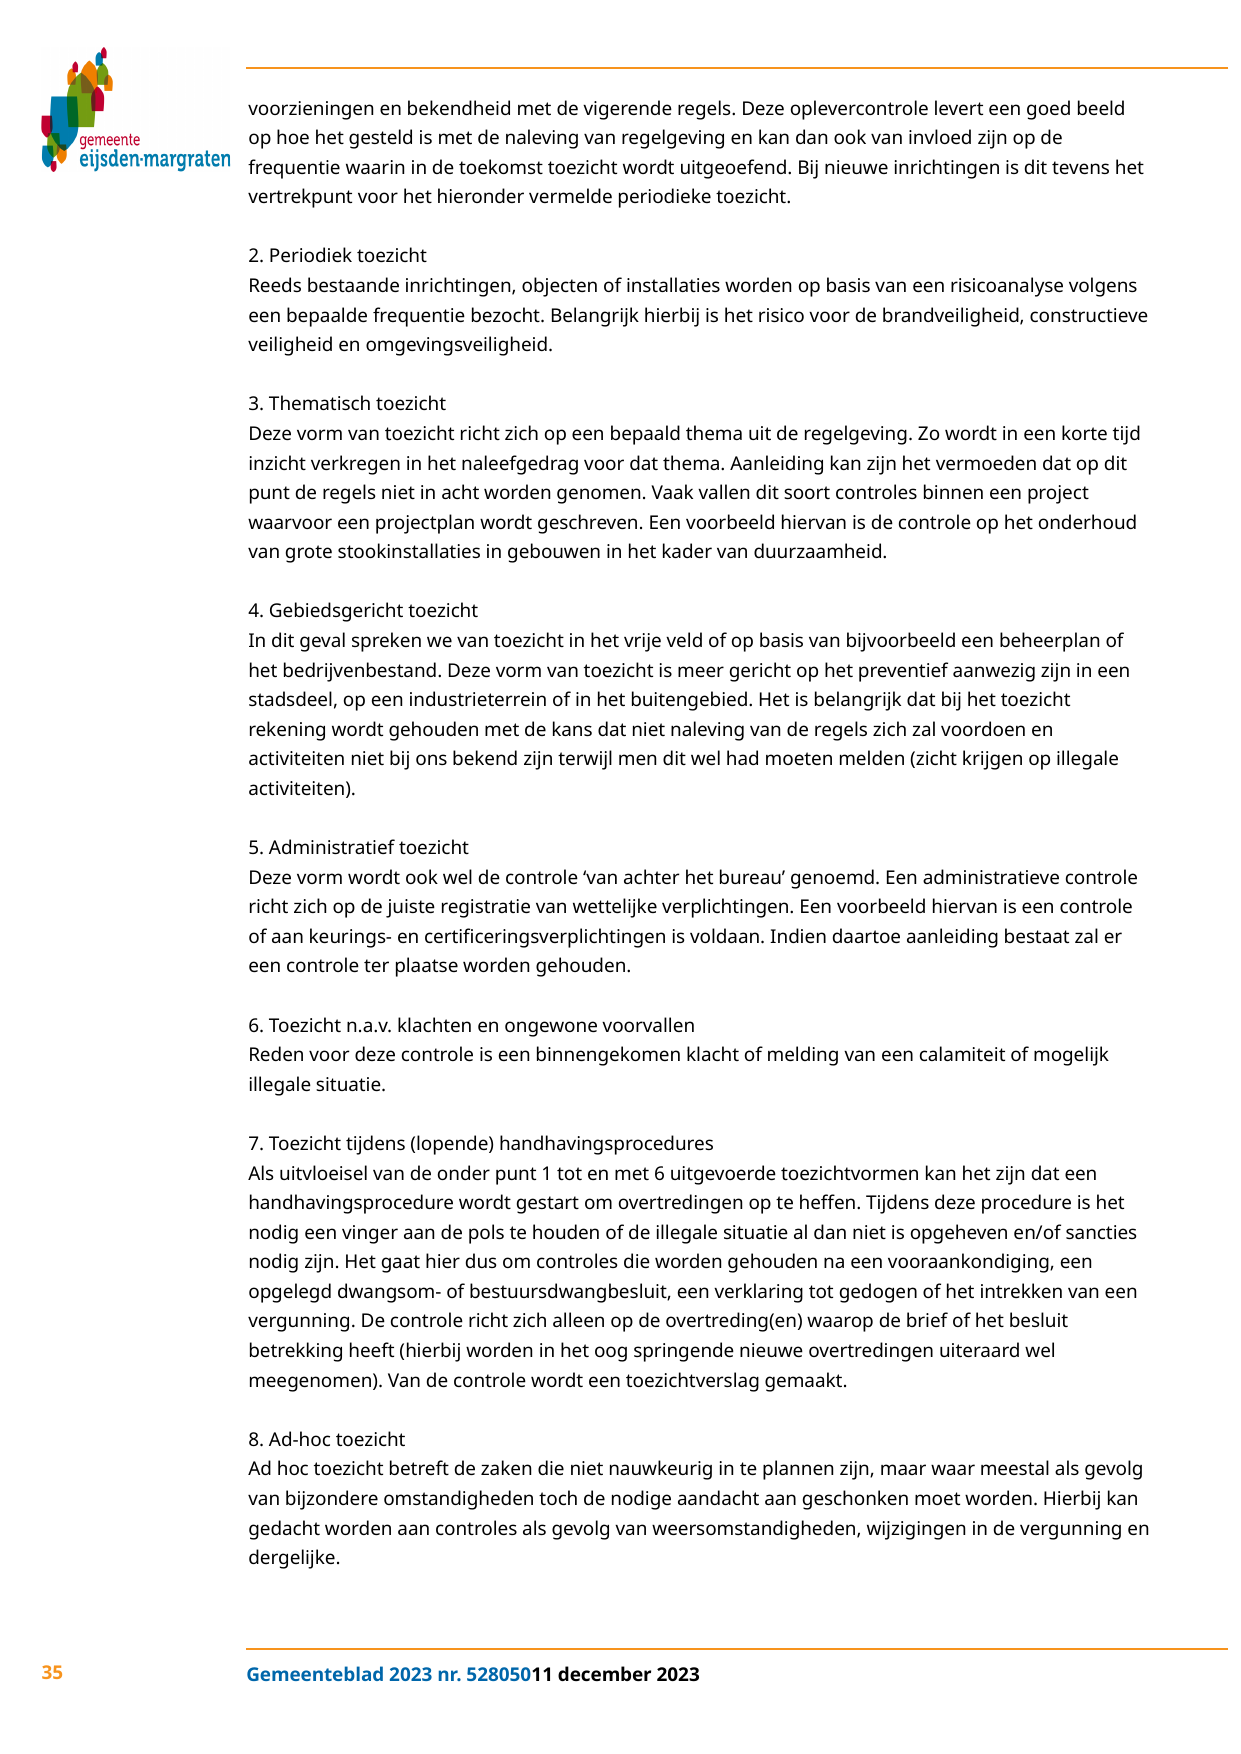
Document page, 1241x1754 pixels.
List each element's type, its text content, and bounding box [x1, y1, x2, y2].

text 5. Administratief toezicht [248, 834, 1152, 860]
picture [41, 47, 231, 172]
text Als uitvloeisel van de onder punt 1 tot en met 6 uitgevoerde toezichtvormen kan het zijn dat een handhavingsprocedure wordt gestart om overtredingen op te heffen. Tijdens deze procedure is het nodig een vinger aan de pols te houden of de illegale situatie al dan niet is opgeheven en/of sancties nodig zijn. Het gaat hier dus om controles die worden gehouden na een vooraankondiging, een opgelegd dwangsom- of bestuursdwangbesluit, een verklaring tot gedogen of het intrekken van een vergunning. De controle richt zich alleen op de overtreding(en) waarop de brief of het besluit betrekking heeft (hierbij worden in het oog springende nieuwe overtredingen uiteraard wel meegenomen). Van de controle wordt een toezichtverslag gemaakt. [248, 1160, 1152, 1393]
text Ad hoc toezicht betreft de zaken die niet nauwkeurig in te plannen zijn, maar waar meestal als gevolg van bijzondere omstandigheden toch de nodige aandacht aan geschonken moet worden. Hierbij kan gedacht worden aan controles als gevolg van weersomstandigheden, wijzigingen in de vergunning en dergelijke. [248, 1456, 1152, 1570]
text 8. Ad-hoc toezicht [248, 1426, 1152, 1452]
text 4. Gebiedsgericht toezicht [248, 598, 1152, 623]
text 2. Periodiek toezicht [248, 243, 1152, 268]
text Reeds bestaande inrichtingen, objecten of installaties worden op basis van een risicoanalyse volgens een bepaalde frequentie bezocht. Belangrijk hierbij is het risico voor de brandveiligheid, constructieve veiligheid en omgevingsveiligheid. [248, 272, 1152, 357]
text Deze vorm wordt ook wel de controle ‘van achter het bureau’ genoemd. Een administratieve controle richt zich op de juiste registratie van wettelijke verplichtingen. Een voorbeeld hiervan is een controle of aan keurings- en certificeringsverplichtingen is voldaan. Indien daartoe aanleiding bestaat zal er een controle ter plaatse worden gehouden. [248, 864, 1152, 978]
text 3. Thematisch toezicht [248, 391, 1152, 416]
text In dit geval spreken we van toezicht in het vrije veld of op basis van bijvoorbeeld een beheerplan of het bedrijvenbestand. Deze vorm van toezicht is meer gericht op het preventief aanwezig zijn in een stadsdeel, op een industrieterrein of in het buitengebied. Het is belangrijk dat bij het toezicht rekening wordt gehouden met de kans dat niet naleving van de regels zich zal voordoen en activiteiten niet bij ons bekend zijn terwijl men dit wel had moeten melden (zicht krijgen op illegale activiteiten). [248, 627, 1152, 801]
text 6. Toezicht n.a.v. klachten en ongewone voorvallen [248, 1012, 1152, 1038]
text Reden voor deze controle is een binnengekomen klacht of melding van een calamiteit of mogelijk illegale situatie. [248, 1041, 1152, 1097]
text Deze vorm van toezicht richt zich op een bepaald thema uit de regelgeving. Zo wordt in een korte tijd inzicht verkregen in het naleefgedrag voor dat thema. Aanleiding kan zijn het vermoeden dat op dit punt de regels niet in acht worden genomen. Vaak vallen dit soort controles binnen een project waarvoor een projectplan wordt geschreven. Een voorbeeld hiervan is de controle op het onderhoud van grote stookinstallaties in gebouwen in het kader van duurzaamheid. [248, 420, 1152, 564]
text voorzieningen en bekendheid met de vigerende regels. Deze oplevercontrole levert een goed beeld op hoe het gesteld is met de naleving van regelgeving en kan dan ook van invloed zijn op de frequentie waarin in de toekomst toezicht wordt uitgeoefend. Bij nieuwe inrichtingen is dit tevens het vertrekpunt voor het hieronder vermelde periodieke toezicht. [248, 95, 1152, 209]
text 7. Toezicht tijdens (lopende) handhavingsprocedures [248, 1130, 1152, 1156]
